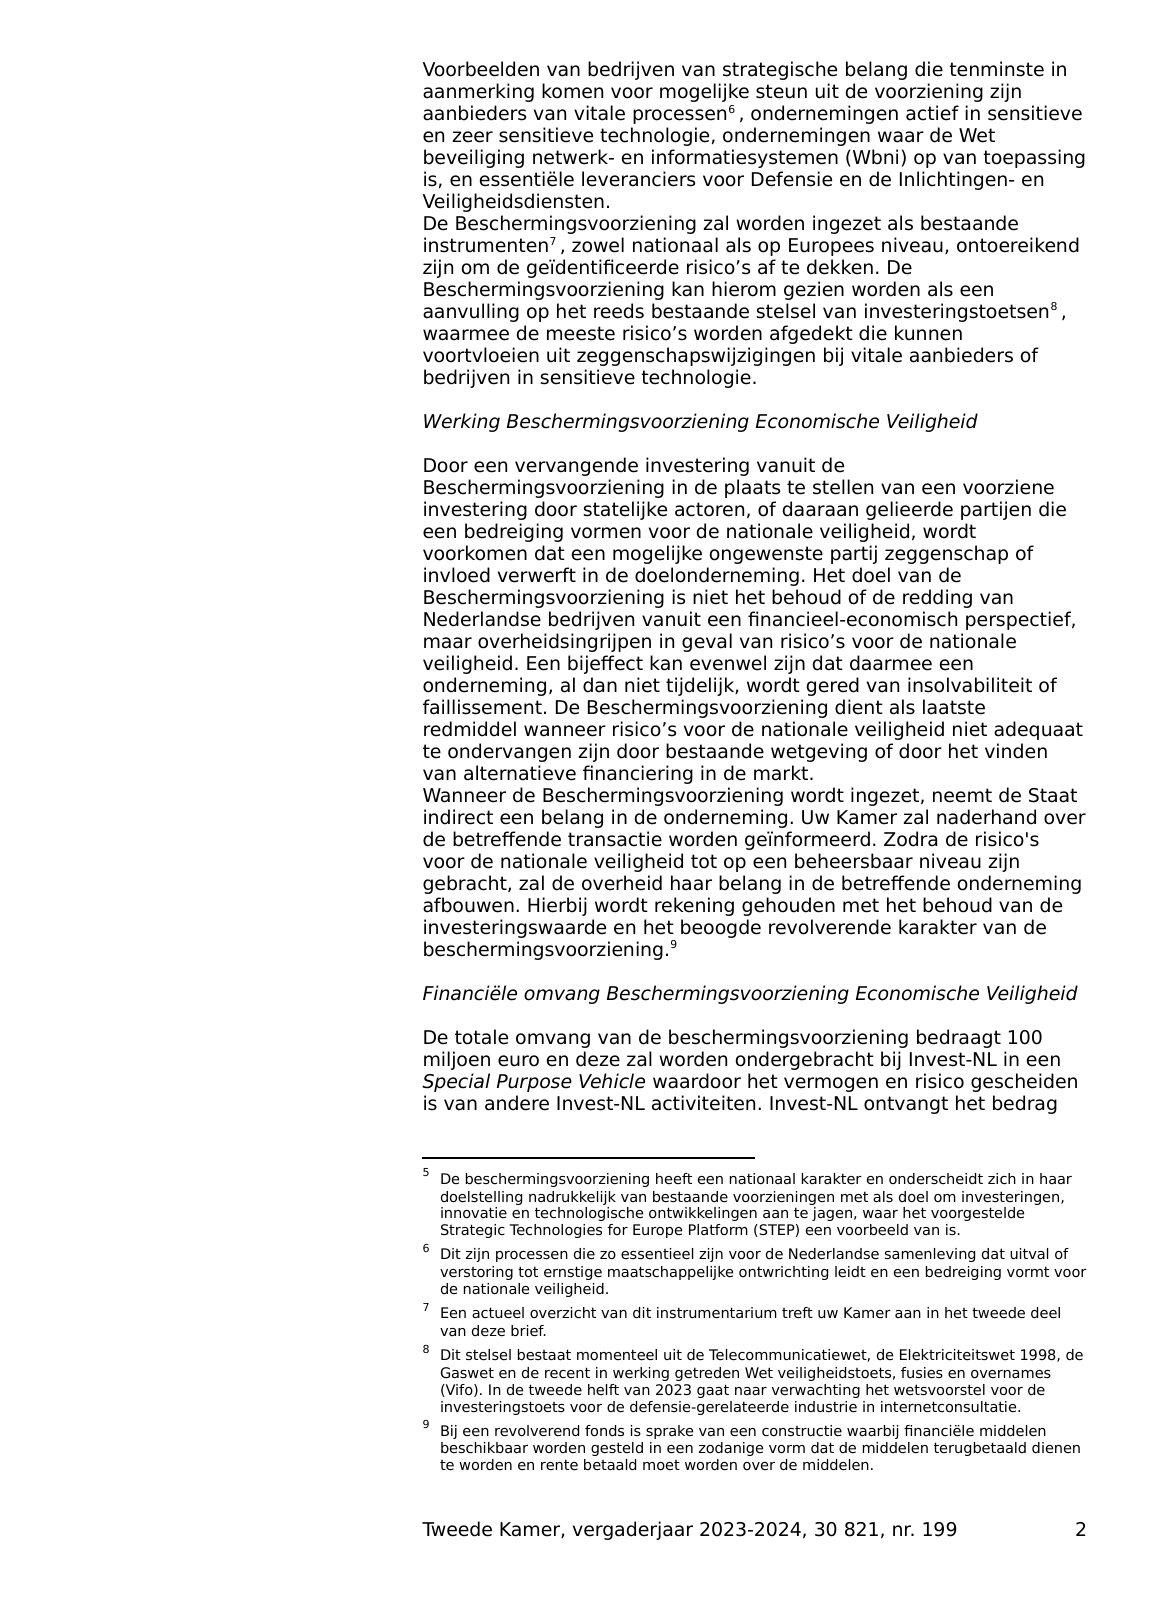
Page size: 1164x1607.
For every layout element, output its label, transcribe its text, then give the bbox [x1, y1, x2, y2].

text Een actueel overzicht van dit instrumentarium treft uw Kamer aan in het tweede deel van deze brief. [422, 1301, 1087, 1340]
text Wanneer de Beschermingsvoorziening wordt ingezet, neemt de Staat indirect een belang in de onderneming. Uw Kamer zal naderhand over de betreffende transactie worden geïnformeerd. Zodra de risico's voor de nationale veiligheid tot op een beheersbaar niveau zijn gebracht, zal de overheid haar belang in de betreffende onderneming afbouwen. Hierbij wordt rekening gehouden met het behoud van de investeringswaarde en het beoogde revolverende karakter van de beschermingsvoorziening. [422, 785, 1087, 961]
subtitle Financiële omvang Beschermingsvoorziening Economische Veiligheid [422, 983, 1087, 1005]
text Bij een revolverend fonds is sprake van een constructie waarbij financiële middelen beschikbaar worden gesteld in een zodanige vorm dat de middelen terugbetaald dienen te worden en rente betaald moet worden over de middelen. [422, 1418, 1087, 1474]
subtitle Werking Beschermingsvoorziening Economische Veiligheid [422, 411, 1087, 433]
text De totale omvang van de beschermingsvoorziening bedraagt 100 miljoen euro en deze zal worden ondergebracht bij Invest-NL in een Special Purpose Vehicle waardoor het vermogen en risico gescheiden is van andere Invest-NL activiteiten. Invest-NL ontvangt het bedrag [422, 1027, 1087, 1115]
text Dit zijn processen die zo essentieel zijn voor de Nederlandse samenleving dat uitval of verstoring tot ernstige maatschappelijke ontwrichting leidt en een bedreiging vormt voor de nationale veiligheid. [422, 1242, 1087, 1298]
text Door een vervangende investering vanuit de Beschermingsvoorziening in de plaats te stellen van een voorziene investering door statelijke actoren, of daaraan gelieerde partijen die een bedreiging vormen voor de nationale veiligheid, wordt voorkomen dat een mogelijke ongewenste partij zeggenschap of invloed verwerft in de doelonderneming. Het doel van de Beschermingsvoorziening is niet het behoud of de redding van Nederlandse bedrijven vanuit een financieel-economisch perspectief, maar overheidsingrijpen in geval van risico’s voor de nationale veiligheid. Een bijeffect kan evenwel zijn dat daarmee een onderneming, al dan niet tijdelijk, wordt gered van insolvabiliteit of faillissement. De Beschermingsvoorziening dient als laatste redmiddel wanneer risico’s voor de nationale veiligheid niet adequaat te ondervangen zijn door bestaande wetgeving of door het vinden van alternatieve financiering in de markt. [422, 455, 1087, 785]
text De beschermingsvoorziening heeft een nationaal karakter en onderscheidt zich in haar doelstelling nadrukkelijk van bestaande voorzieningen met als doel om investeringen, innovatie en technologische ontwikkelingen aan te jagen, waar het voorgestelde Strategic Technologies for Europe Platform (STEP) een voorbeeld van is. [422, 1167, 1087, 1239]
text Voorbeelden van bedrijven van strategische belang die tenminste in aanmerking komen voor mogelijke steun uit de voorziening zijn aanbieders van vitale processen, ondernemingen actief in sensitieve en zeer sensitieve technologie, ondernemingen waar de Wet beveiliging netwerk- en informatiesystemen (Wbni) op van toepassing is, en essentiële leveranciers voor Defensie en de Inlichtingen- en Veiligheidsdiensten. [422, 59, 1087, 213]
text De Beschermingsvoorziening zal worden ingezet als bestaande instrumenten, zowel nationaal als op Europees niveau, ontoereikend zijn om de geïdentificeerde risico’s af te dekken. De Beschermingsvoorziening kan hierom gezien worden als een aanvulling op het reeds bestaande stelsel van investeringstoetsen, waarmee de meeste risico’s worden afgedekt die kunnen voortvloeien uit zeggenschapswijzigingen bij vitale aanbieders of bedrijven in sensitieve technologie. [422, 213, 1087, 389]
text Dit stelsel bestaat momenteel uit de Telecommunicatiewet, de Elektriciteitswet 1998, de Gaswet en de recent in werking getreden Wet veiligheidstoets, fusies en overnames (Vifo). In de tweede helft van 2023 gaat naar verwachting het wetsvoorstel voor de investeringstoets voor de defensie-gerelateerde industrie in internetconsultatie. [422, 1343, 1087, 1416]
